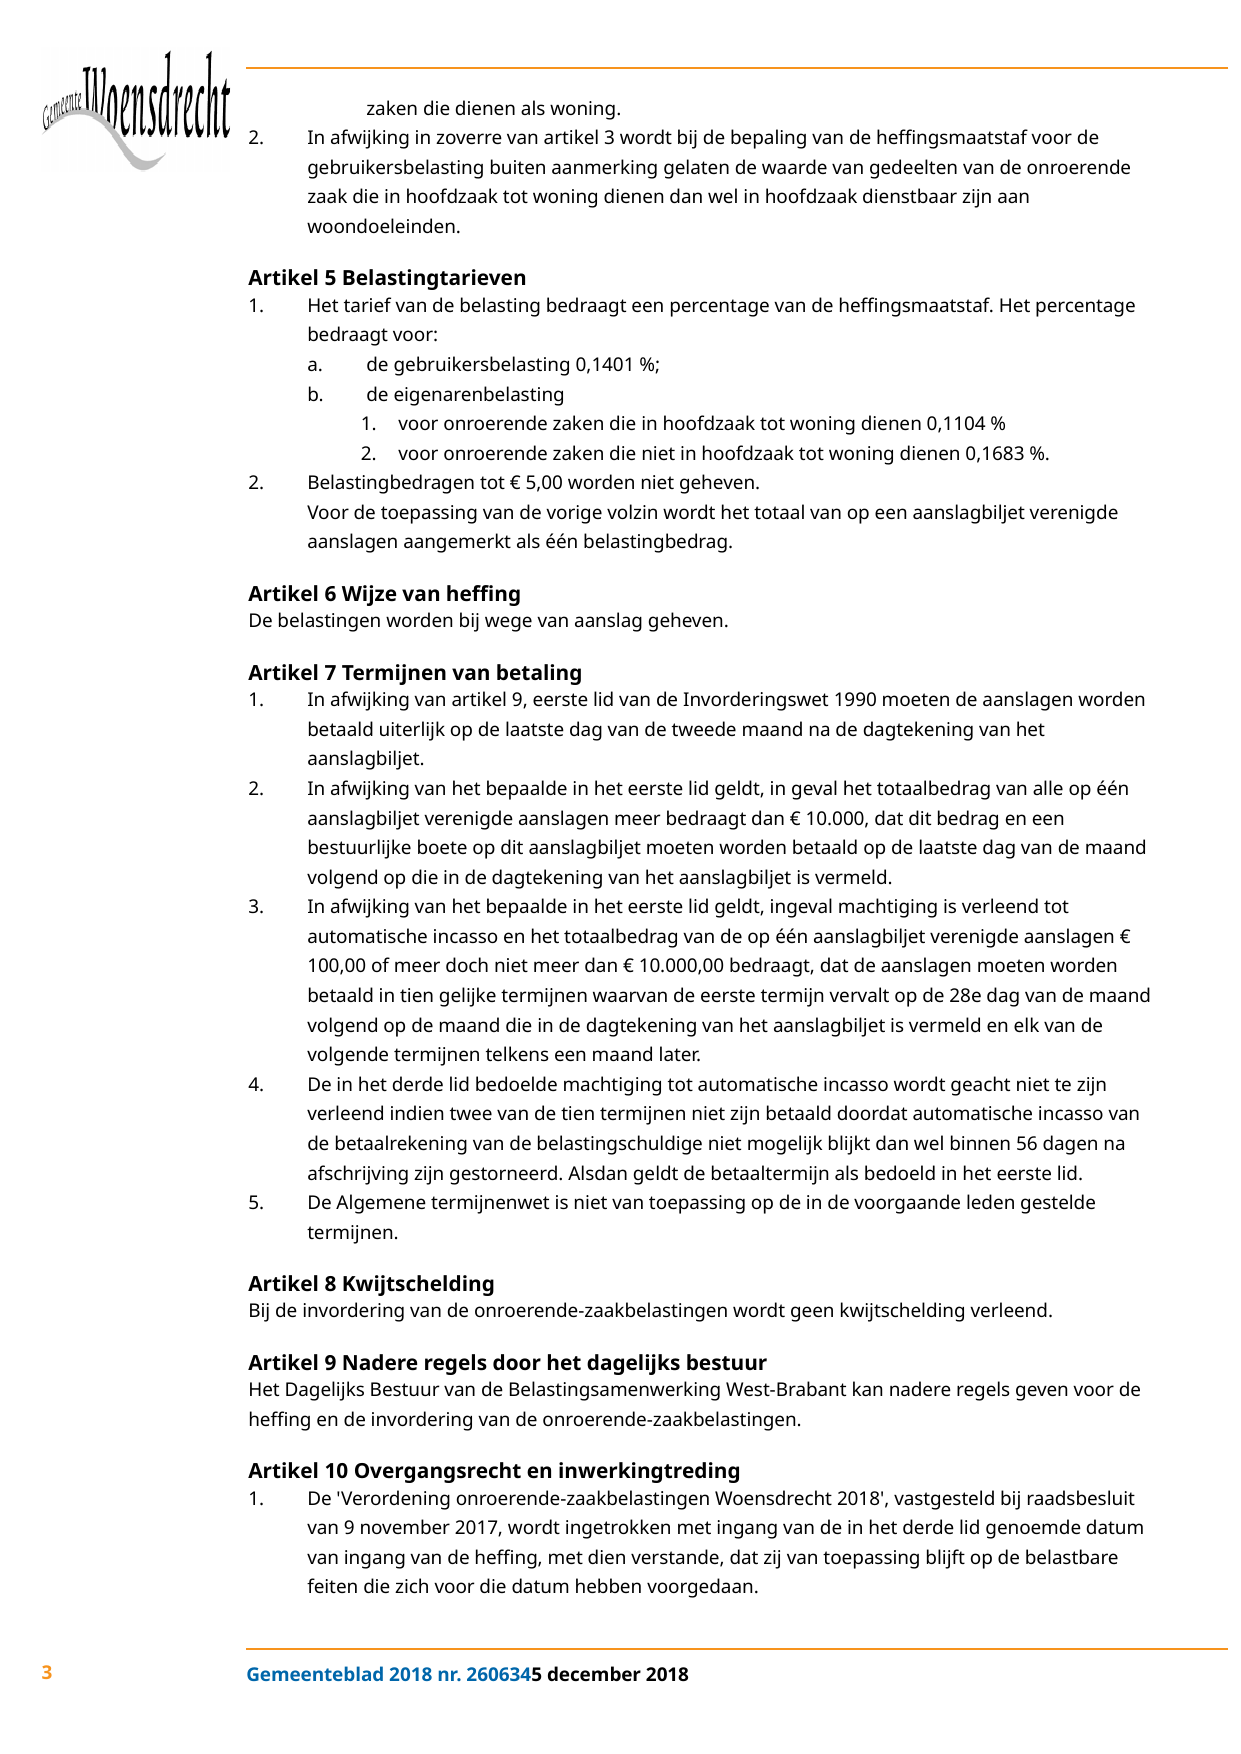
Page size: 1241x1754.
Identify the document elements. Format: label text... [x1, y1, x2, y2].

list In afwijking van artikel 9, eerste lid van de Invorderingswet 1990 moeten de aanslagen worden betaald uiterlijk op de laatste dag van de tweede maand na de dagtekening van het aanslagbiljet. [248, 686, 1152, 771]
list De Algemene termijnenwet is niet van toepassing op de in de voorgaande leden gestelde termijnen. [248, 1189, 1152, 1244]
list De in het derde lid bedoelde machtiging tot automatische incasso wordt geacht niet te zijn verleend indien twee van de tien termijnen niet zijn betaald doordat automatische incasso van de betaalrekening van de belastingschuldige niet mogelijk blijkt dan wel binnen 56 dagen na afschrijving zijn gestorneerd. Alsdan geldt de betaaltermijn als bedoeld in het eerste lid. [248, 1071, 1152, 1185]
text De belastingen worden bij wege van aanslag geheven. [248, 607, 1152, 633]
list Het tarief van de belasting bedraagt een percentage van de heffingsmaatstaf. Het percentage bedraagt voor: [248, 292, 1152, 347]
list Voor de toepassing van de vorige volzin wordt het totaal van op een aanslagbiljet verenigde aanslagen aangemerkt als één belastingbedrag. [248, 499, 1152, 554]
list De 'Verordening onroerende-zaakbelastingen Woensdrecht 2018', vastgesteld bij raadsbesluit van 9 november 2017, wordt ingetrokken met ingang van de in het derde lid genoemde datum van ingang van de heffing, met dien verstande, dat zij van toepassing blijft op de belastbare feiten die zich voor die datum hebben voorgedaan. [248, 1485, 1152, 1599]
text Artikel 9 Nadere regels door het dagelijks bestuur [248, 1348, 1152, 1377]
list In afwijking van het bepaalde in het eerste lid geldt, in geval het totaalbedrag van alle op één aanslagbiljet verenigde aanslagen meer bedraagt dan € 10.000, dat dit bedrag en een bestuurlijke boete op dit aanslagbiljet moeten worden betaald op de laatste dag van de maand volgend op die in de dagtekening van het aanslagbiljet is vermeld. [248, 775, 1152, 889]
list de eigenarenbelasting [307, 381, 1152, 406]
text Artikel 8 Kwijtschelding [248, 1269, 1152, 1298]
list de gebruikersbelasting 0,1401 %; [307, 351, 1152, 377]
text Artikel 5 Belastingtarieven [248, 263, 1152, 292]
list In afwijking van het bepaalde in het eerste lid geldt, ingeval machtiging is verleend tot automatische incasso en het totaalbedrag van de op één aanslagbiljet verenigde aanslagen € 100,00 of meer doch niet meer dan € 10.000,00 bedraagt, dat de aanslagen moeten worden betaald in tien gelijke termijnen waarvan de eerste termijn vervalt op de 28e dag van de maand volgend op de maand die in de dagtekening van het aanslagbiljet is vermeld en elk van de volgende termijnen telkens een maand later. [248, 893, 1152, 1067]
text Artikel 6 Wijze van heffing [248, 579, 1152, 607]
list Belastingbedragen tot € 5,00 worden niet geheven. [248, 469, 1152, 495]
text Artikel 10 Overgangsrecht en inwerkingtreding [248, 1457, 1152, 1485]
picture [41, 47, 231, 172]
list In afwijking in zoverre van artikel 3 wordt bij de bepaling van de heffingsmaatstaf voor de gebruikersbelasting buiten aanmerking gelaten de waarde van gedeelten van de onroerende zaak die in hoofdzaak tot woning dienen dan wel in hoofdzaak dienstbaar zijn aan woondoeleinden. [248, 124, 1152, 239]
text Het Dagelijks Bestuur van de Belastingsamenwerking West-Brabant kan nadere regels geven voor de heffing en de invordering van de onroerende-zaakbelastingen. [248, 1377, 1152, 1432]
text Artikel 7 Termijnen van betaling [248, 658, 1152, 686]
list voor onroerende zaken die niet in hoofdzaak tot woning dienen 0,1683 %. [361, 440, 1152, 466]
list voor onroerende zaken die in hoofdzaak tot woning dienen 0,1104 % [361, 410, 1152, 436]
list zaken die dienen als woning. [307, 95, 1152, 121]
text Bij de invordering van de onroerende-zaakbelastingen wordt geen kwijtschelding verleend. [248, 1298, 1152, 1323]
